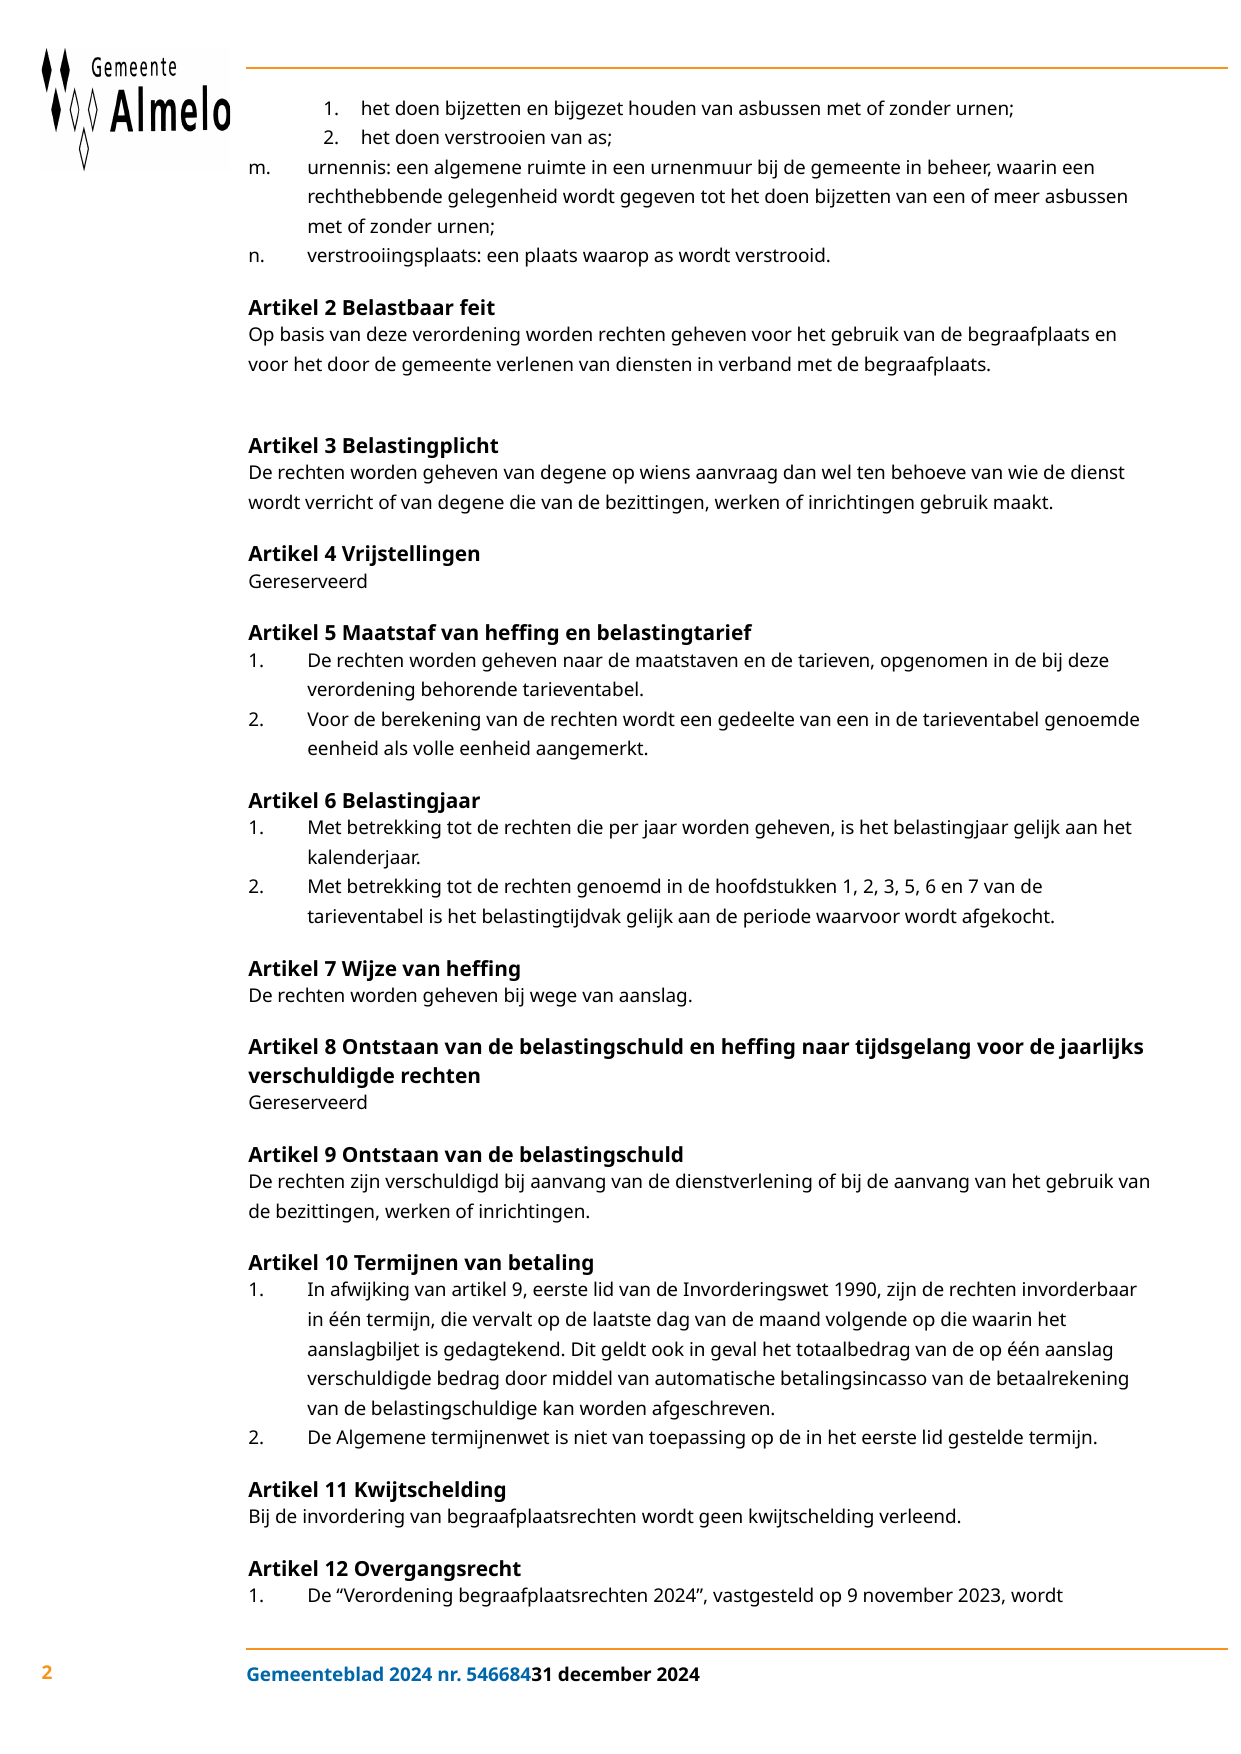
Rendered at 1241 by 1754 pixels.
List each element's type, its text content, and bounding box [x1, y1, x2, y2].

text Artikel 12 Overgangsrecht [248, 1554, 1152, 1582]
text De rechten worden geheven bij wege van aanslag. [248, 982, 1152, 1008]
text Op basis van deze verordening worden rechten geheven voor het gebruik van de begraafplaats en voor het door de gemeente verlenen van diensten in verband met de begraafplaats. [248, 322, 1152, 377]
picture [41, 47, 231, 172]
text Artikel 7 Wijze van heffing [248, 954, 1152, 982]
text De rechten worden geheven van degene op wiens aanvraag dan wel ten behoeve van wie de dienst wordt verricht of van degene die van de bezittingen, werken of inrichtingen gebruik maakt. [248, 459, 1152, 515]
text Gereserveerd [248, 568, 1152, 594]
list Met betrekking tot de rechten die per jaar worden geheven, is het belastingjaar gelijk aan het kalenderjaar. [248, 814, 1152, 870]
text Artikel 6 Belastingjaar [248, 786, 1152, 814]
text Artikel 2 Belastbaar feit [248, 293, 1152, 322]
list De rechten worden geheven naar de maatstaven en de tarieven, opgenomen in de bij deze verordening behorende tarieventabel. [248, 647, 1152, 702]
text Artikel 8 Ontstaan van de belastingschuld en heffing naar tijdsgelang voor de jaarlijks verschuldigde rechten [248, 1032, 1152, 1089]
list verstrooiingsplaats: een plaats waarop as wordt verstrooid. [248, 243, 1152, 268]
list het doen verstrooien van as; [323, 124, 1152, 150]
list De “Verordening begraafplaatsrechten 2024”, vastgesteld op 9 november 2023, wordt [248, 1582, 1152, 1608]
list In afwijking van artikel 9, eerste lid van de Invorderingswet 1990, zijn de rechten invorderbaar in één termijn, die vervalt op de laatste dag van de maand volgende op die waarin het aanslagbiljet is gedagtekend. Dit geldt ook in geval het totaalbedrag van de op één aanslag verschuldigde bedrag door middel van automatische betalingsincasso van de betaalrekening van de belastingschuldige kan worden afgeschreven. [248, 1277, 1152, 1421]
text Artikel 11 Kwijtschelding [248, 1475, 1152, 1503]
text Gereserveerd [248, 1089, 1152, 1115]
text De rechten zijn verschuldigd bij aanvang van de dienstverlening of bij de aanvang van het gebruik van de bezittingen, werken of inrichtingen. [248, 1168, 1152, 1223]
text Artikel 9 Ontstaan van de belastingschuld [248, 1140, 1152, 1168]
text Artikel 3 Belastingplicht [248, 431, 1152, 459]
list Voor de berekening van de rechten wordt een gedeelte van een in de tarieventabel genoemde eenheid als volle eenheid aangemerkt. [248, 706, 1152, 761]
text Bij de invordering van begraafplaatsrechten wordt geen kwijtschelding verleend. [248, 1503, 1152, 1529]
list urnennis: een algemene ruimte in een urnenmuur bij de gemeente in beheer, waarin een rechthebbende gelegenheid wordt gegeven tot het doen bijzetten van een of meer asbussen met of zonder urnen; [248, 154, 1152, 239]
text Artikel 4 Vrijstellingen [248, 539, 1152, 568]
text Artikel 10 Termijnen van betaling [248, 1248, 1152, 1277]
list Met betrekking tot de rechten genoemd in de hoofdstukken 1, 2, 3, 5, 6 en 7 van de tarieventabel is het belastingtijdvak gelijk aan de periode waarvoor wordt afgekocht. [248, 874, 1152, 929]
list De Algemene termijnenwet is niet van toepassing op de in het eerste lid gestelde termijn. [248, 1424, 1152, 1450]
text Artikel 5 Maatstaf van heffing en belastingtarief [248, 618, 1152, 647]
list het doen bijzetten en bijgezet houden van asbussen met of zonder urnen; [323, 95, 1152, 121]
